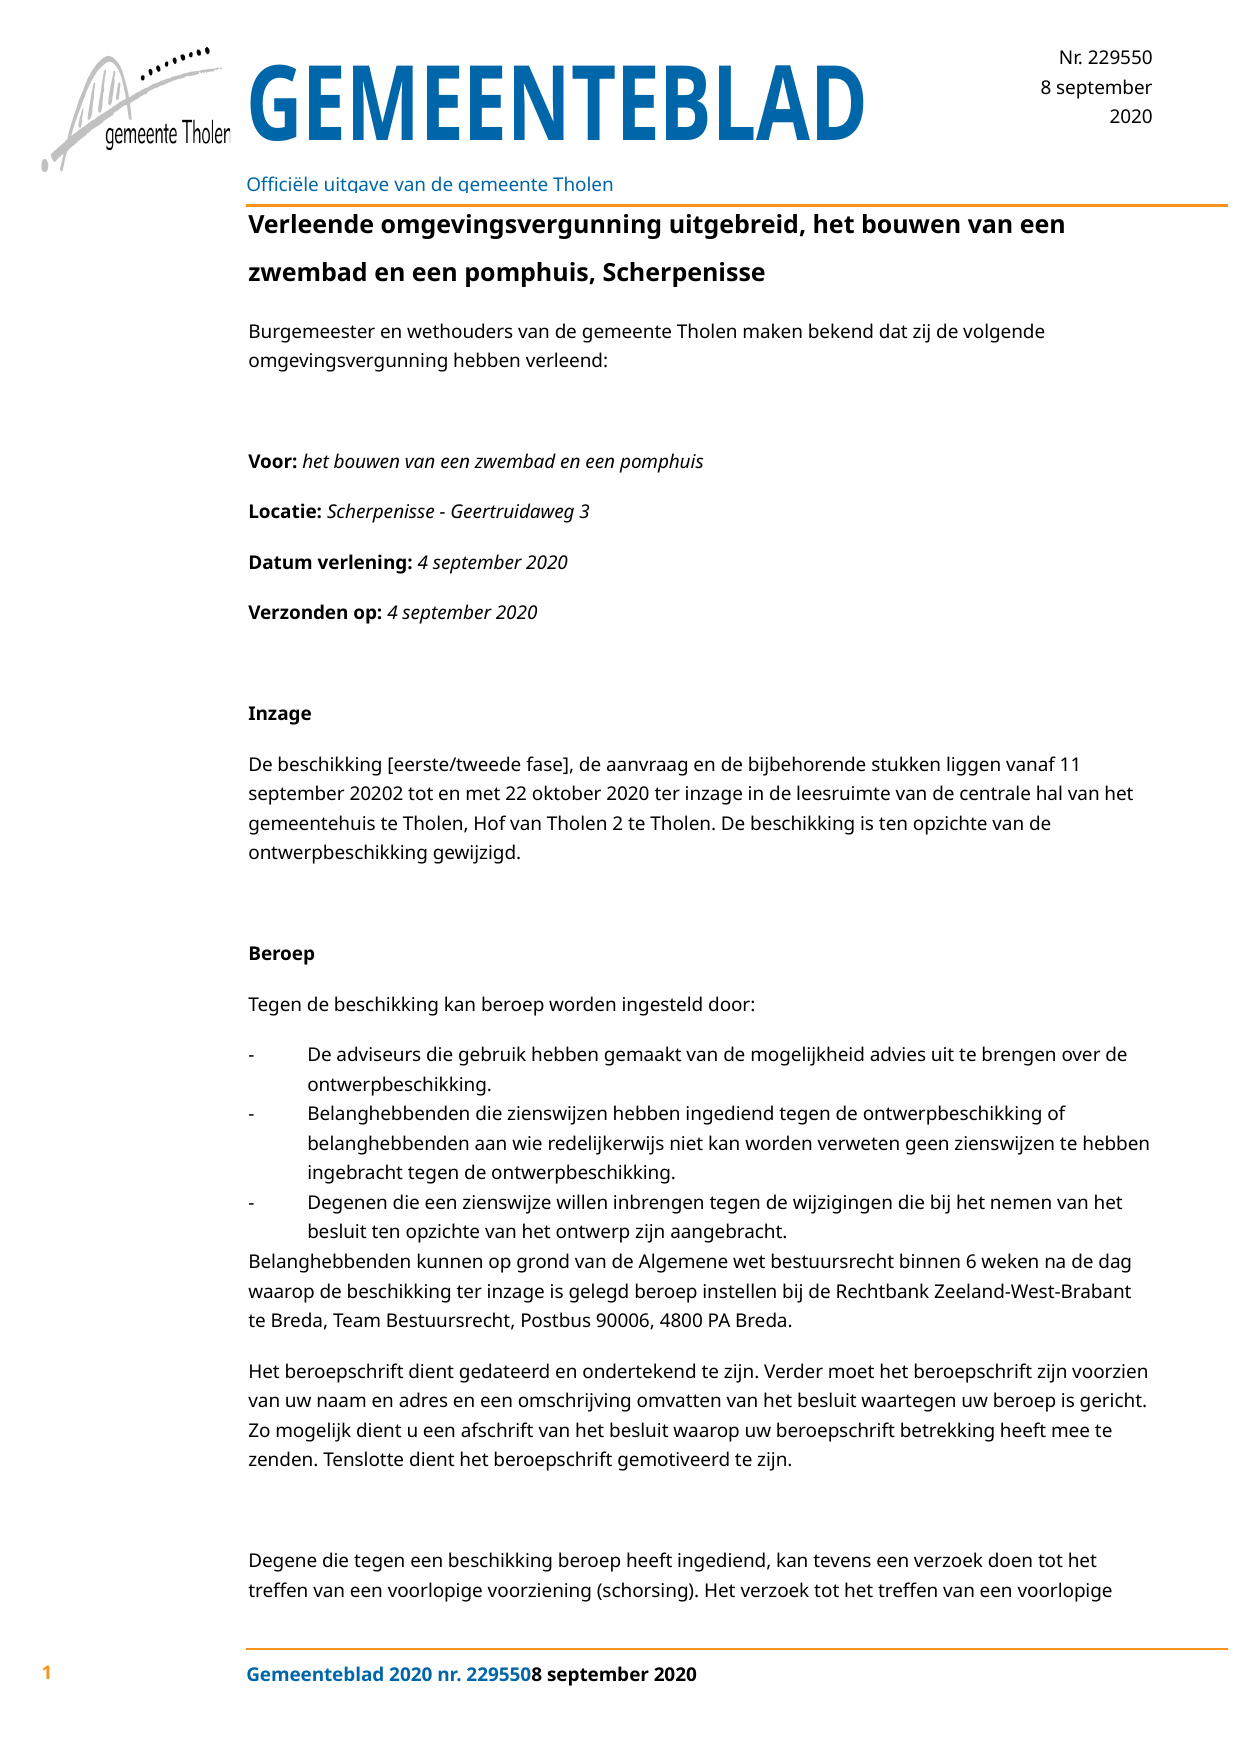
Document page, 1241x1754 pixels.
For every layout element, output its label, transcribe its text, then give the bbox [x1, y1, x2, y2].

text Verzonden op: 4 september 2020 [248, 599, 1152, 625]
text Het beroepschrift dient gedateerd en ondertekend te zijn. Verder moet het beroepschrift zijn voorzien van uw naam en adres en een omschrijving omvatten van het besluit waartegen uw beroep is gericht. Zo mogelijk dient u een afschrift van het besluit waarop uw beroepschrift betrekking heeft mee te zenden. Tenslotte dient het beroepschrift gemotiveerd te zijn. [248, 1358, 1152, 1472]
list Belanghebbenden die zienswijzen hebben ingediend tegen de ontwerpbeschikking of belanghebbenden aan wie redelijkerwijs niet kan worden verweten geen zienswijzen te hebben ingebracht tegen de ontwerpbeschikking. [248, 1100, 1152, 1185]
text Verleende omgevingsvergunning uitgebreid, het bouwen van een zwembad en een pomphuis, Scherpenisse [248, 207, 1152, 288]
text Belanghebbenden kunnen op grond van de Algemene wet bestuursrecht binnen 6 weken na de dag waarop de beschikking ter inzage is gelegd beroep instellen bij de Rechtbank Zeeland-West-Brabant te Breda, Team Bestuursrecht, Postbus 90006, 4800 PA Breda. [248, 1248, 1152, 1333]
text Datum verlening: 4 september 2020 [248, 549, 1152, 575]
picture [41, 47, 231, 172]
text Beroep [248, 940, 1152, 966]
list De adviseurs die gebruik hebben gemaakt van de mogelijkheid advies uit te brengen over de ontwerpbeschikking. [248, 1041, 1152, 1097]
list Degenen die een zienswijze willen inbrengen tegen de wijzigingen die bij het nemen van het besluit ten opzichte van het ontwerp zijn aangebracht. [248, 1189, 1152, 1244]
text Locatie: Scherpenisse - Geertruidaweg 3 [248, 499, 1152, 524]
text De beschikking [eerste/tweede fase], de aanvraag en de bijbehorende stukken liggen vanaf 11 september 20202 tot en met 22 oktober 2020 ter inzage in de leesruimte van de centrale hal van het gemeentehuis te Tholen, Hof van Tholen 2 te Tholen. De beschikking is ten opzichte van de ontwerpbeschikking gewijzigd. [248, 751, 1152, 865]
text Voor: het bouwen van een zwembad en een pomphuis [248, 448, 1152, 474]
text Inzage [248, 700, 1152, 726]
text Tegen de beschikking kan beroep worden ingesteld door: [248, 991, 1152, 1017]
text Burgemeester en wethouders van de gemeente Tholen maken bekend dat zij de volgende omgevingsvergunning hebben verleend: [248, 318, 1152, 373]
text Degene die tegen een beschikking beroep heeft ingediend, kan tevens een verzoek doen tot het treffen van een voorlopige voorziening (schorsing). Het verzoek tot het treffen van een voorlopige [248, 1547, 1152, 1603]
